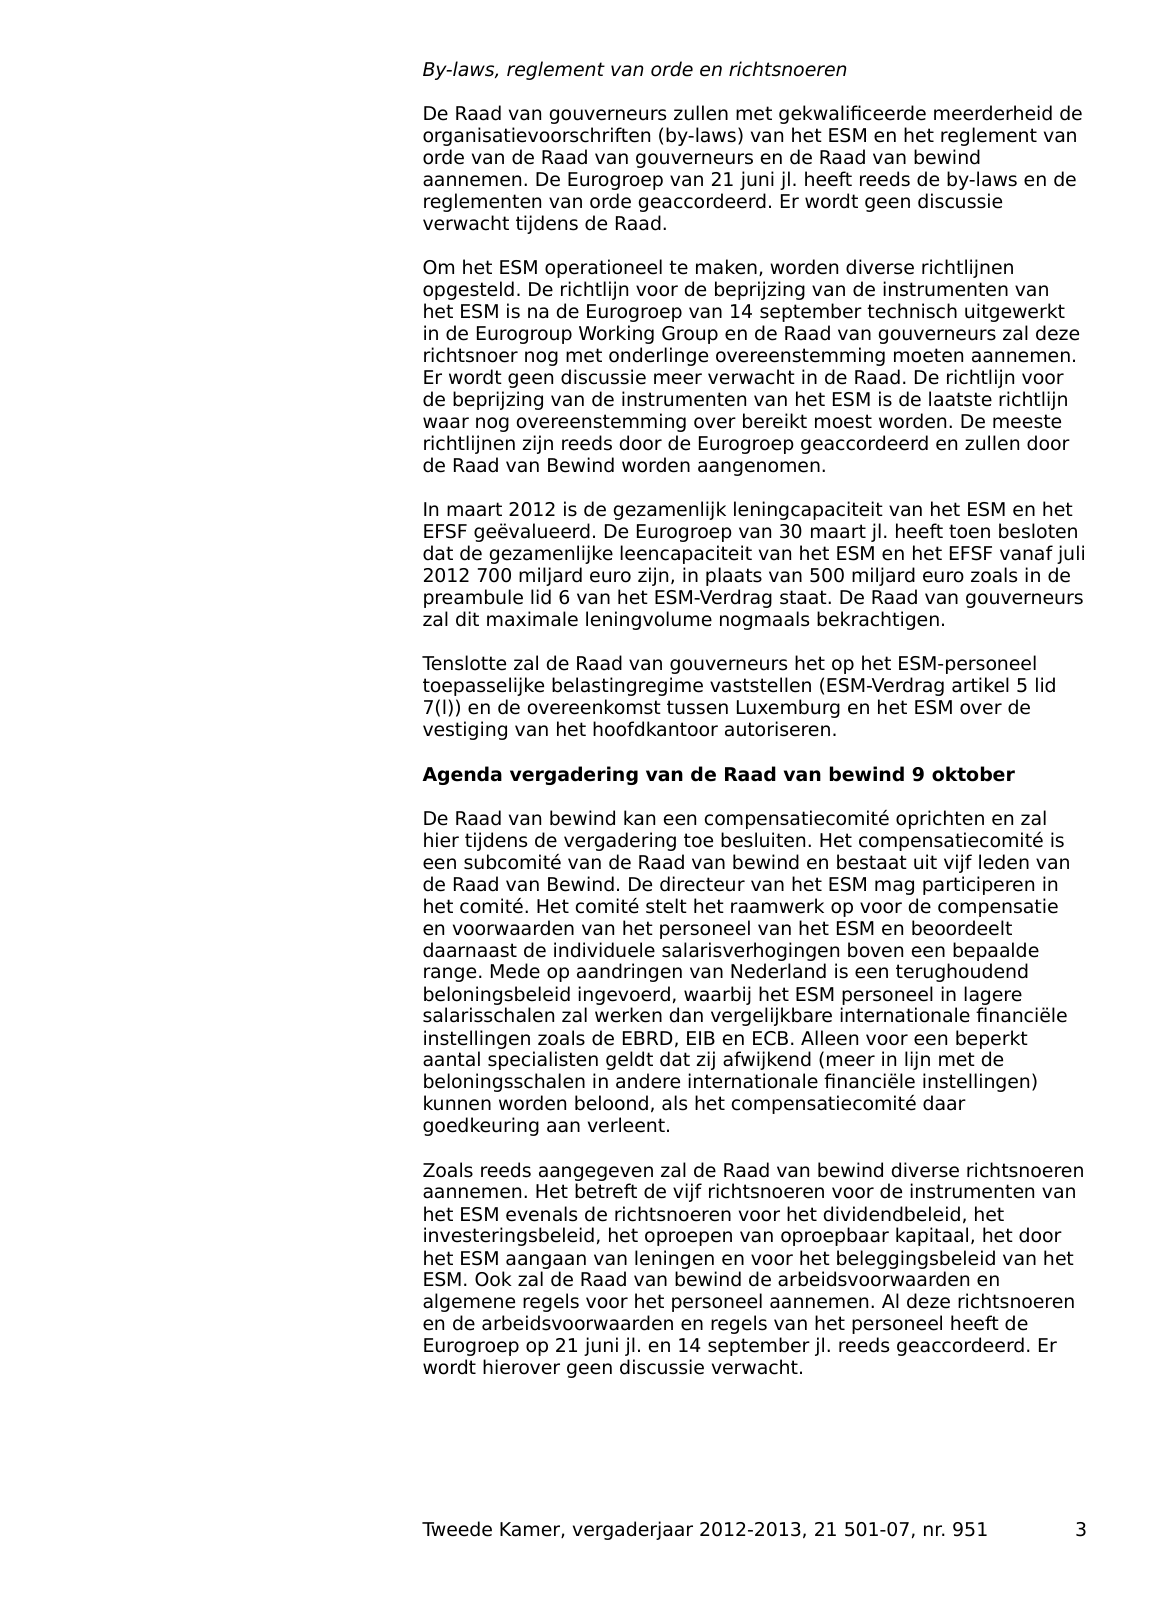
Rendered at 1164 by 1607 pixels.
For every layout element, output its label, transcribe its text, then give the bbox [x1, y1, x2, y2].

text De Raad van bewind kan een compensatiecomité oprichten en zal hier tijdens de vergadering toe besluiten. Het compensatiecomité is een subcomité van de Raad van bewind en bestaat uit vijf leden van de Raad van Bewind. De directeur van het ESM mag participeren in het comité. Het comité stelt het raamwerk op voor de compensatie en voorwaarden van het personeel van het ESM en beoordeelt daarnaast de individuele salarisverhogingen boven een bepaalde range. Mede op aandringen van Nederland is een terughoudend beloningsbeleid ingevoerd, waarbij het ESM personeel in lagere salarisschalen zal werken dan vergelijkbare internationale financiële instellingen zoals de EBRD, EIB en ECB. Alleen voor een beperkt aantal specialisten geldt dat zij afwijkend (meer in lijn met de beloningsschalen in andere internationale financiële instellingen) kunnen worden beloond, als het compensatiecomité daar goedkeuring aan verleent. [422, 808, 1087, 1137]
text Om het ESM operationeel te maken, worden diverse richtlijnen opgesteld. De richtlijn voor de beprijzing van de instrumenten van het ESM is na de Eurogroep van 14 september technisch uitgewerkt in de Eurogroup Working Group en de Raad van gouverneurs zal deze richtsnoer nog met onderlinge overeenstemming moeten aannemen. Er wordt geen discussie meer verwacht in de Raad. De richtlijn voor de beprijzing van de instrumenten van het ESM is de laatste richtlijn waar nog overeenstemming over bereikt moest worden. De meeste richtlijnen zijn reeds door de Eurogroep geaccordeerd en zullen door de Raad van Bewind worden aangenomen. [422, 257, 1087, 477]
text Zoals reeds aangegeven zal de Raad van bewind diverse richtsnoeren aannemen. Het betreft de vijf richtsnoeren voor de instrumenten van het ESM evenals de richtsnoeren voor het dividendbeleid, het investeringsbeleid, het oproepen van oproepbaar kapitaal, het door het ESM aangaan van leningen en voor het beleggingsbeleid van het ESM. Ook zal de Raad van bewind de arbeidsvoorwaarden en algemene regels voor het personeel aannemen. Al deze richtsnoeren en de arbeidsvoorwaarden en regels van het personeel heeft de Eurogroep op 21 juni jl. en 14 september jl. reeds geaccordeerd. Er wordt hierover geen discussie verwacht. [422, 1159, 1087, 1379]
subtitle Agenda vergadering van de Raad van bewind 9 oktober [422, 763, 1087, 785]
text Tenslotte zal de Raad van gouverneurs het op het ESM-personeel toepasselijke belastingregime vaststellen (ESM-Verdrag artikel 5 lid 7(l)) en de overeenkomst tussen Luxemburg en het ESM over de vestiging van het hoofdkantoor autoriseren. [422, 653, 1087, 741]
text De Raad van gouverneurs zullen met gekwalificeerde meerderheid de organisatievoorschriften (by-laws) van het ESM en het reglement van orde van de Raad van gouverneurs en de Raad van bewind aannemen. De Eurogroep van 21 juni jl. heeft reeds de by-laws en de reglementen van orde geaccordeerd. Er wordt geen discussie verwacht tijdens de Raad. [422, 103, 1087, 235]
text In maart 2012 is de gezamenlijk leningcapaciteit van het ESM en het EFSF geëvalueerd. De Eurogroep van 30 maart jl. heeft toen besloten dat de gezamenlijke leencapaciteit van het ESM en het EFSF vanaf juli 2012 700 miljard euro zijn, in plaats van 500 miljard euro zoals in de preambule lid 6 van het ESM-Verdrag staat. De Raad van gouverneurs zal dit maximale leningvolume nogmaals bekrachtigen. [422, 499, 1087, 631]
subtitle By-laws, reglement van orde en richtsnoeren [422, 59, 1087, 81]
